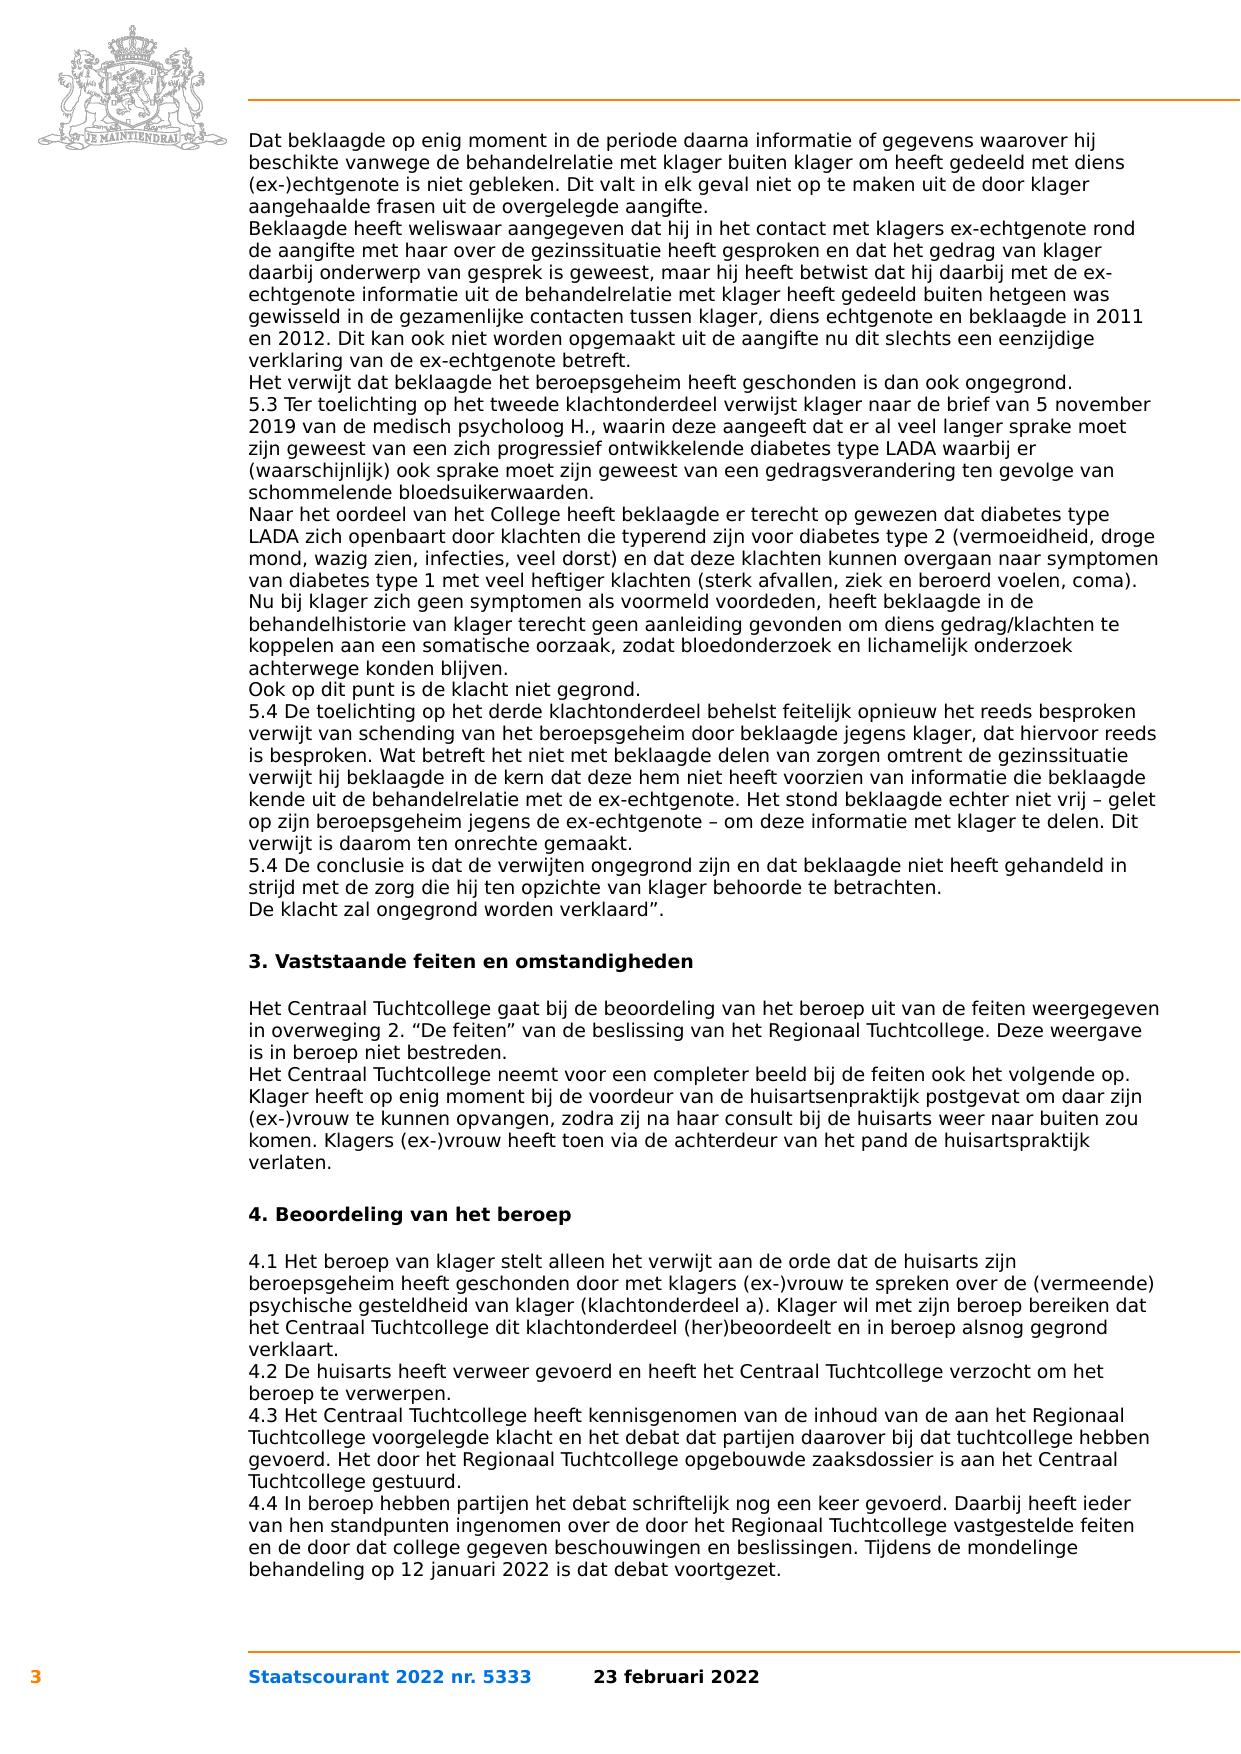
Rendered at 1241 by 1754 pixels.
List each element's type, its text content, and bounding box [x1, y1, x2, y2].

text Het verwijt dat beklaagde het beroepsgeheim heeft geschonden is dan ook ongegrond. [248, 372, 1163, 394]
text Dat beklaagde op enig moment in de periode daarna informatie of gegevens waarover hij beschikte vanwege de behandelrelatie met klager buiten klager om heeft gedeeld met diens (ex-)echtgenote is niet gebleken. Dit valt in elk geval niet op te maken uit de door klager aangehaalde frasen uit de overgelegde aangifte. [248, 130, 1163, 218]
subtitle 4. Beoordeling van het beroep [248, 1204, 1163, 1226]
text De klacht zal ongegrond worden verklaard”. [248, 899, 1163, 921]
subtitle 3. Vaststaande feiten en omstandigheden [248, 951, 1163, 973]
text Het Centraal Tuchtcollege neemt voor een completer beeld bij de feiten ook het volgende op. Klager heeft op enig moment bij de voordeur van de huisartsenpraktijk postgevat om daar zijn (ex-)vrouw te kunnen opvangen, zodra zij na haar consult bij de huisarts weer naar buiten zou komen. Klagers (ex-)vrouw heeft toen via de achterdeur van het pand de huisartspraktijk verlaten. [248, 1064, 1163, 1174]
text Nu bij klager zich geen symptomen als voormeld voordeden, heeft beklaagde in de behandelhistorie van klager terecht geen aanleiding gevonden om diens gedrag/klachten te koppelen aan een somatische oorzaak, zodat bloedonderzoek en lichamelijk onderzoek achterwege konden blijven. [248, 591, 1163, 679]
text 4.1 Het beroep van klager stelt alleen het verwijt aan de orde dat de huisarts zijn beroepsgeheim heeft geschonden door met klagers (ex-)vrouw te spreken over de (vermeende) psychische gesteldheid van klager (klachtonderdeel a). Klager wil met zijn beroep bereiken dat het Centraal Tuchtcollege dit klachtonderdeel (her)beoordeelt en in beroep alsnog gegrond verklaart. [248, 1251, 1163, 1361]
picture [38, 25, 227, 150]
text 4.2 De huisarts heeft verweer gevoerd en heeft het Centraal Tuchtcollege verzocht om het beroep te verwerpen. [248, 1361, 1163, 1405]
text Naar het oordeel van het College heeft beklaagde er terecht op gewezen dat diabetes type LADA zich openbaart door klachten die typerend zijn voor diabetes type 2 (vermoeidheid, droge mond, wazig zien, infecties, veel dorst) en dat deze klachten kunnen overgaan naar symptomen van diabetes type 1 met veel heftiger klachten (sterk afvallen, ziek en beroerd voelen, coma). [248, 503, 1163, 591]
text 4.4 In beroep hebben partijen het debat schriftelijk nog een keer gevoerd. Daarbij heeft ieder van hen standpunten ingenomen over de door het Regionaal Tuchtcollege vastgestelde feiten en de door dat college gegeven beschouwingen en beslissingen. Tijdens de mondelinge behandeling op 12 januari 2022 is dat debat voortgezet. [248, 1493, 1163, 1581]
text Ook op dit punt is de klacht niet gegrond. [248, 679, 1163, 701]
text Het Centraal Tuchtcollege gaat bij de beoordeling van het beroep uit van de feiten weergegeven in overweging 2. “De feiten” van de beslissing van het Regionaal Tuchtcollege. Deze weergave is in beroep niet bestreden. [248, 998, 1163, 1064]
text 5.3 Ter toelichting op het tweede klachtonderdeel verwijst klager naar de brief van 5 november 2019 van de medisch psycholoog H., waarin deze aangeeft dat er al veel langer sprake moet zijn geweest van een zich progressief ontwikkelende diabetes type LADA waarbij er (waarschijnlijk) ook sprake moet zijn geweest van een gedragsverandering ten gevolge van schommelende bloedsuikerwaarden. [248, 394, 1163, 503]
text 5.4 De conclusie is dat de verwijten ongegrond zijn en dat beklaagde niet heeft gehandeld in strijd met de zorg die hij ten opzichte van klager behoorde te betrachten. [248, 855, 1163, 899]
text Beklaagde heeft weliswaar aangegeven dat hij in het contact met klagers ex-echtgenote rond de aangifte met haar over de gezinssituatie heeft gesproken en dat het gedrag van klager daarbij onderwerp van gesprek is geweest, maar hij heeft betwist dat hij daarbij met de ex-echtgenote informatie uit de behandelrelatie met klager heeft gedeeld buiten hetgeen was gewisseld in de gezamenlijke contacten tussen klager, diens echtgenote en beklaagde in 2011 en 2012. Dit kan ook niet worden opgemaakt uit de aangifte nu dit slechts een eenzijdige verklaring van de ex-echtgenote betreft. [248, 218, 1163, 372]
text 4.3 Het Centraal Tuchtcollege heeft kennisgenomen van de inhoud van de aan het Regionaal Tuchtcollege voorgelegde klacht en het debat dat partijen daarover bij dat tuchtcollege hebben gevoerd. Het door het Regionaal Tuchtcollege opgebouwde zaaksdossier is aan het Centraal Tuchtcollege gestuurd. [248, 1405, 1163, 1493]
text 5.4 De toelichting op het derde klachtonderdeel behelst feitelijk opnieuw het reeds besproken verwijt van schending van het beroepsgeheim door beklaagde jegens klager, dat hiervoor reeds is besproken. Wat betreft het niet met beklaagde delen van zorgen omtrent de gezinssituatie verwijt hij beklaagde in de kern dat deze hem niet heeft voorzien van informatie die beklaagde kende uit de behandelrelatie met de ex-echtgenote. Het stond beklaagde echter niet vrij – gelet op zijn beroepsgeheim jegens de ex-echtgenote – om deze informatie met klager te delen. Dit verwijt is daarom ten onrechte gemaakt. [248, 701, 1163, 855]
